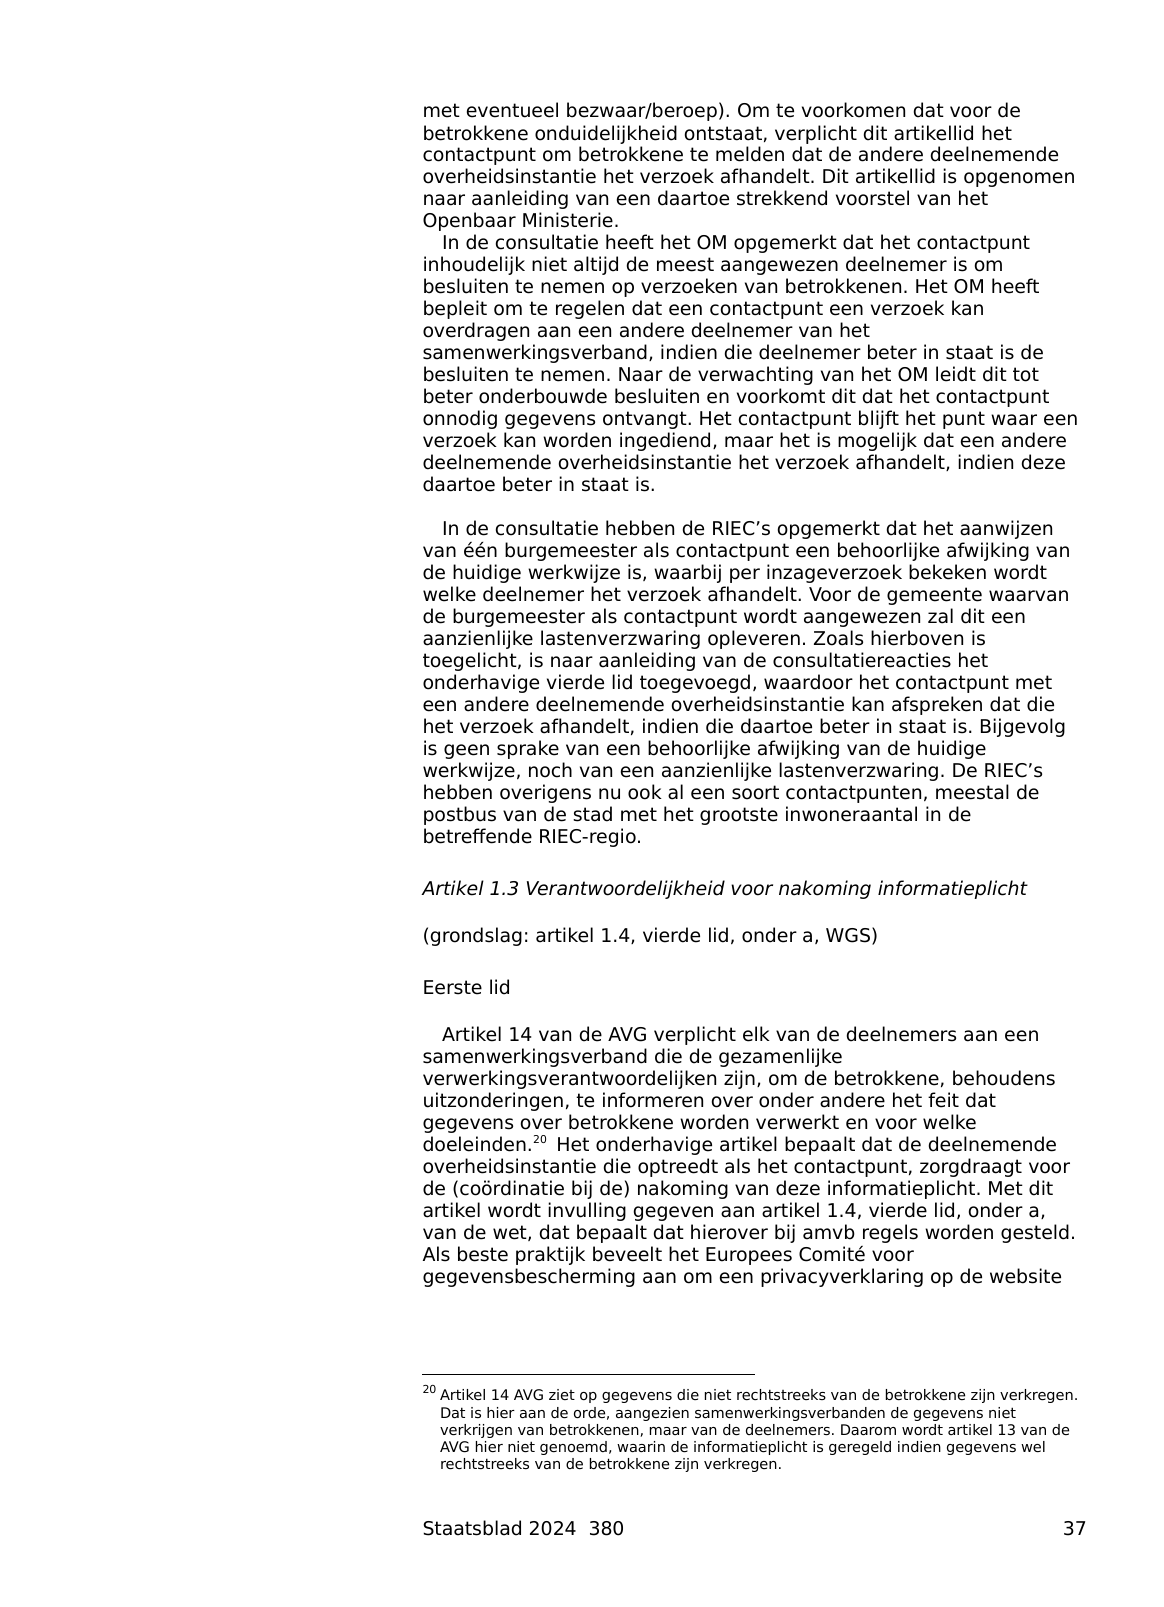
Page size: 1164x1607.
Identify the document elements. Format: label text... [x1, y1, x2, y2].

subtitle Eerste lid [422, 977, 1087, 999]
subtitle Artikel 1.3 Verantwoordelijkheid voor nakoming informatieplicht [422, 878, 1087, 900]
text Artikel 14 AVG ziet op gegevens die niet rechtstreeks van de betrokkene zijn verkregen. Dat is hier aan de orde, aangezien samenwerkingsverbanden de gegevens niet verkrijgen van betrokkenen, maar van de deelnemers. Daarom wordt artikel 13 van de AVG hier niet genoemd, waarin de informatieplicht is geregeld indien gegevens wel rechtstreeks van de betrokkene zijn verkregen. [422, 1383, 1087, 1473]
subtitle (grondslag: artikel 1.4, vierde lid, onder a, WGS) [422, 925, 1087, 947]
text Artikel 14 van de AVG verplicht elk van de deelnemers aan een samenwerkingsverband die de gezamenlijke verwerkingsverantwoordelijken zijn, om de betrokkene, behoudens uitzonderingen, te informeren over onder andere het feit dat gegevens over betrokkene worden verwerkt en voor welke doeleinden. Het onderhavige artikel bepaalt dat de deelnemende overheidsinstantie die optreedt als het contactpunt, zorgdraagt voor de (coördinatie bij de) nakoming van deze informatieplicht. Met dit artikel wordt invulling gegeven aan artikel 1.4, vierde lid, onder a, van de wet, dat bepaalt dat hierover bij amvb regels worden gesteld. Als beste praktijk beveelt het Europees Comité voor gegevensbescherming aan om een privacyverklaring op de website [422, 1024, 1087, 1288]
text In de consultatie heeft het OM opgemerkt dat het contactpunt inhoudelijk niet altijd de meest aangewezen deelnemer is om besluiten te nemen op verzoeken van betrokkenen. Het OM heeft bepleit om te regelen dat een contactpunt een verzoek kan overdragen aan een andere deelnemer van het samenwerkingsverband, indien die deelnemer beter in staat is de besluiten te nemen. Naar de verwachting van het OM leidt dit tot beter onderbouwde besluiten en voorkomt dit dat het contactpunt onnodig gegevens ontvangt. Het contactpunt blijft het punt waar een verzoek kan worden ingediend, maar het is mogelijk dat een andere deelnemende overheidsinstantie het verzoek afhandelt, indien deze daartoe beter in staat is. [422, 232, 1087, 496]
text In de consultatie hebben de RIEC’s opgemerkt dat het aanwijzen van één burgemeester als contactpunt een behoorlijke afwijking van de huidige werkwijze is, waarbij per inzageverzoek bekeken wordt welke deelnemer het verzoek afhandelt. Voor de gemeente waarvan de burgemeester als contactpunt wordt aangewezen zal dit een aanzienlijke lastenverzwaring opleveren. Zoals hierboven is toegelicht, is naar aanleiding van de consultatiereacties het onderhavige vierde lid toegevoegd, waardoor het contactpunt met een andere deelnemende overheidsinstantie kan afspreken dat die het verzoek afhandelt, indien die daartoe beter in staat is. Bijgevolg is geen sprake van een behoorlijke afwijking van de huidige werkwijze, noch van een aanzienlijke lastenverzwaring. De RIEC’s hebben overigens nu ook al een soort contactpunten, meestal de postbus van de stad met het grootste inwoneraantal in de betreffende RIEC-regio. [422, 518, 1087, 848]
text met eventueel bezwaar/beroep). Om te voorkomen dat voor de betrokkene onduidelijkheid ontstaat, verplicht dit artikellid het contactpunt om betrokkene te melden dat de andere deelnemende overheidsinstantie het verzoek afhandelt. Dit artikellid is opgenomen naar aanleiding van een daartoe strekkend voorstel van het Openbaar Ministerie. [422, 100, 1087, 232]
